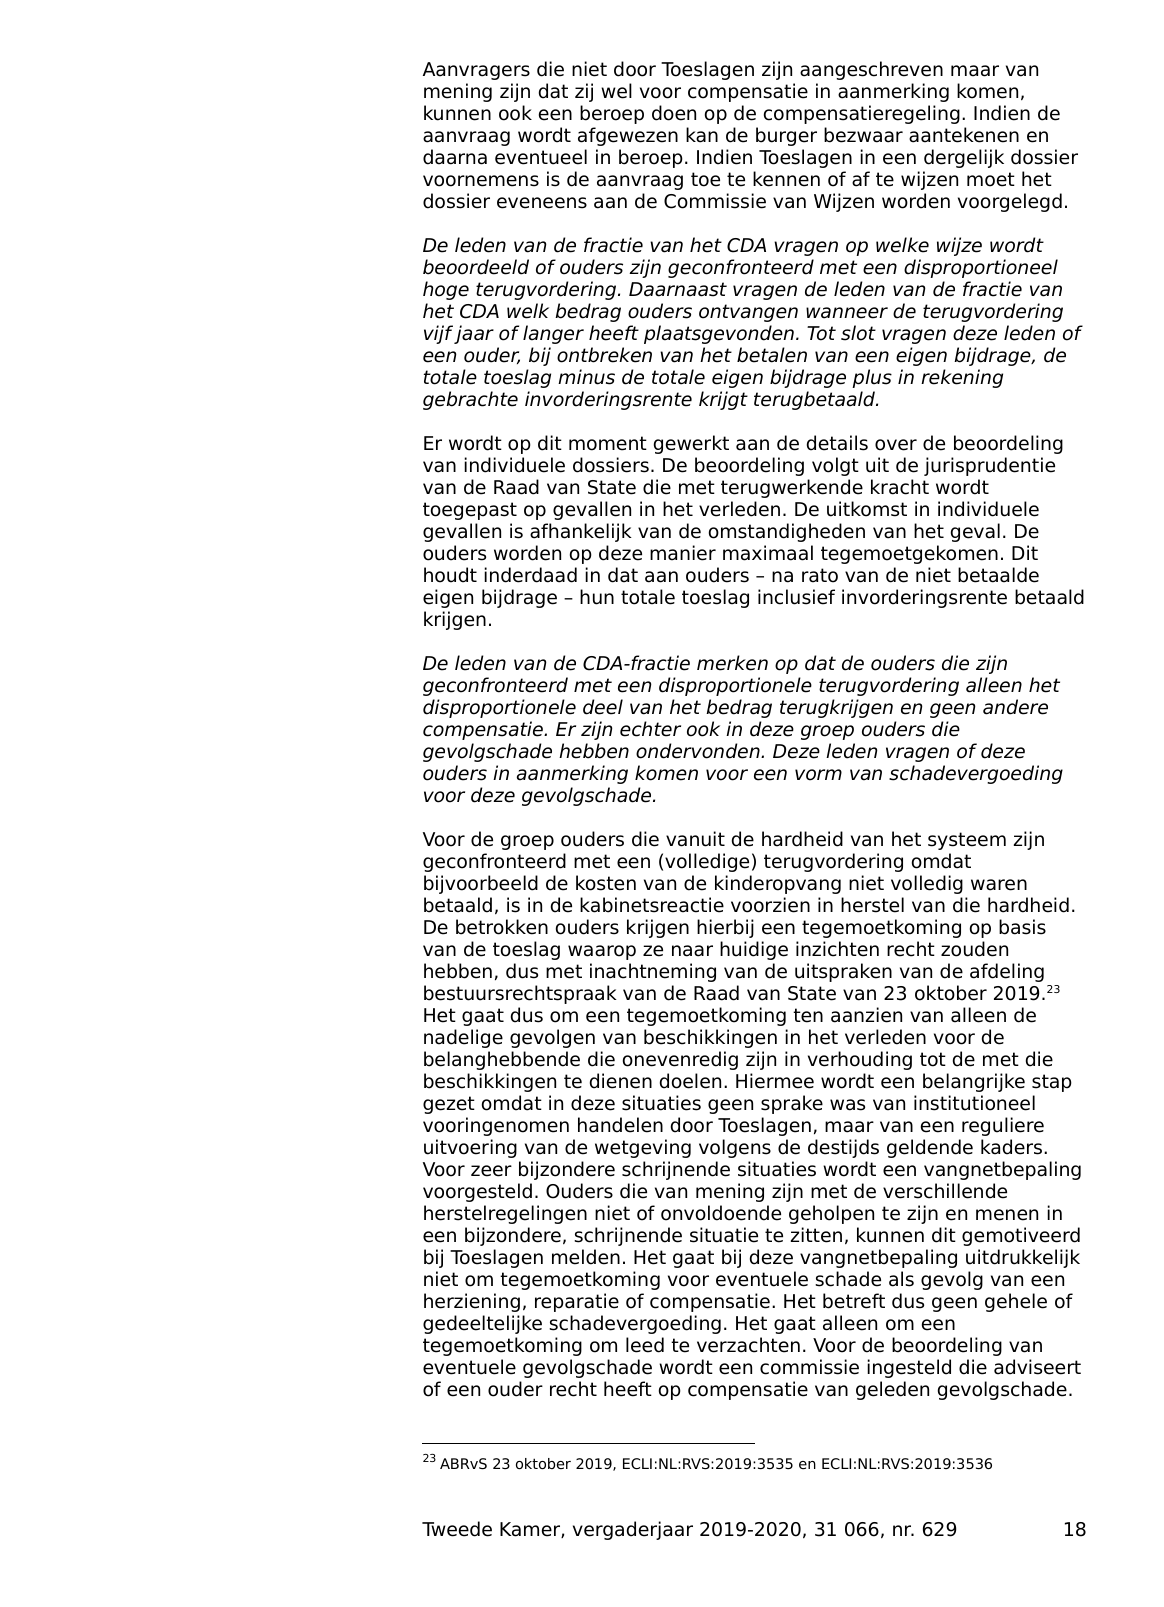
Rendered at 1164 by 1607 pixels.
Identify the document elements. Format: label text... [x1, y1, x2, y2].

text ABRvS 23 oktober 2019, ECLI:NL:RVS:2019:3535 en ECLI:NL:RVS:2019:3536 [422, 1452, 1087, 1474]
text Voor de groep ouders die vanuit de hardheid van het systeem zijn geconfronteerd met een (volledige) terugvordering omdat bijvoorbeeld de kosten van de kinderopvang niet volledig waren betaald, is in de kabinetsreactie voorzien in herstel van die hardheid. De betrokken ouders krijgen hierbij een tegemoetkoming op basis van de toeslag waarop ze naar huidige inzichten recht zouden hebben, dus met inachtneming van de uitspraken van de afdeling bestuursrechtspraak van de Raad van State van 23 oktober 2019. Het gaat dus om een tegemoetkoming ten aanzien van alleen de nadelige gevolgen van beschikkingen in het verleden voor de belanghebbende die onevenredig zijn in verhouding tot de met die beschikkingen te dienen doelen. Hiermee wordt een belangrijke stap gezet omdat in deze situaties geen sprake was van institutioneel vooringenomen handelen door Toeslagen, maar van een reguliere uitvoering van de wetgeving volgens de destijds geldende kaders. Voor zeer bijzondere schrijnende situaties wordt een vangnetbepaling voorgesteld. Ouders die van mening zijn met de verschillende herstelregelingen niet of onvoldoende geholpen te zijn en menen in een bijzondere, schrijnende situatie te zitten, kunnen dit gemotiveerd bij Toeslagen melden. Het gaat bij deze vangnetbepaling uitdrukkelijk niet om tegemoetkoming voor eventuele schade als gevolg van een herziening, reparatie of compensatie. Het betreft dus geen gehele of gedeeltelijke schadevergoeding. Het gaat alleen om een tegemoetkoming om leed te verzachten. Voor de beoordeling van eventuele gevolgschade wordt een commissie ingesteld die adviseert of een ouder recht heeft op compensatie van geleden gevolgschade. [422, 829, 1087, 1401]
text De leden van de CDA-fractie merken op dat de ouders die zijn geconfronteerd met een disproportionele terugvordering alleen het disproportionele deel van het bedrag terugkrijgen en geen andere compensatie. Er zijn echter ook in deze groep ouders die gevolgschade hebben ondervonden. Deze leden vragen of deze ouders in aanmerking komen voor een vorm van schadevergoeding voor deze gevolgschade. [422, 653, 1087, 807]
text De leden van de fractie van het CDA vragen op welke wijze wordt beoordeeld of ouders zijn geconfronteerd met een disproportioneel hoge terugvordering. Daarnaast vragen de leden van de fractie van het CDA welk bedrag ouders ontvangen wanneer de terugvordering vijf jaar of langer heeft plaatsgevonden. Tot slot vragen deze leden of een ouder, bij ontbreken van het betalen van een eigen bijdrage, de totale toeslag minus de totale eigen bijdrage plus in rekening gebrachte invorderingsrente krijgt terugbetaald. [422, 235, 1087, 411]
text Er wordt op dit moment gewerkt aan de details over de beoordeling van individuele dossiers. De beoordeling volgt uit de jurisprudentie van de Raad van State die met terugwerkende kracht wordt toegepast op gevallen in het verleden. De uitkomst in individuele gevallen is afhankelijk van de omstandigheden van het geval. De ouders worden op deze manier maximaal tegemoetgekomen. Dit houdt inderdaad in dat aan ouders – na rato van de niet betaalde eigen bijdrage – hun totale toeslag inclusief invorderingsrente betaald krijgen. [422, 433, 1087, 631]
text Aanvragers die niet door Toeslagen zijn aangeschreven maar van mening zijn dat zij wel voor compensatie in aanmerking komen, kunnen ook een beroep doen op de compensatieregeling. Indien de aanvraag wordt afgewezen kan de burger bezwaar aantekenen en daarna eventueel in beroep. Indien Toeslagen in een dergelijk dossier voornemens is de aanvraag toe te kennen of af te wijzen moet het dossier eveneens aan de Commissie van Wijzen worden voorgelegd. [422, 59, 1087, 213]
